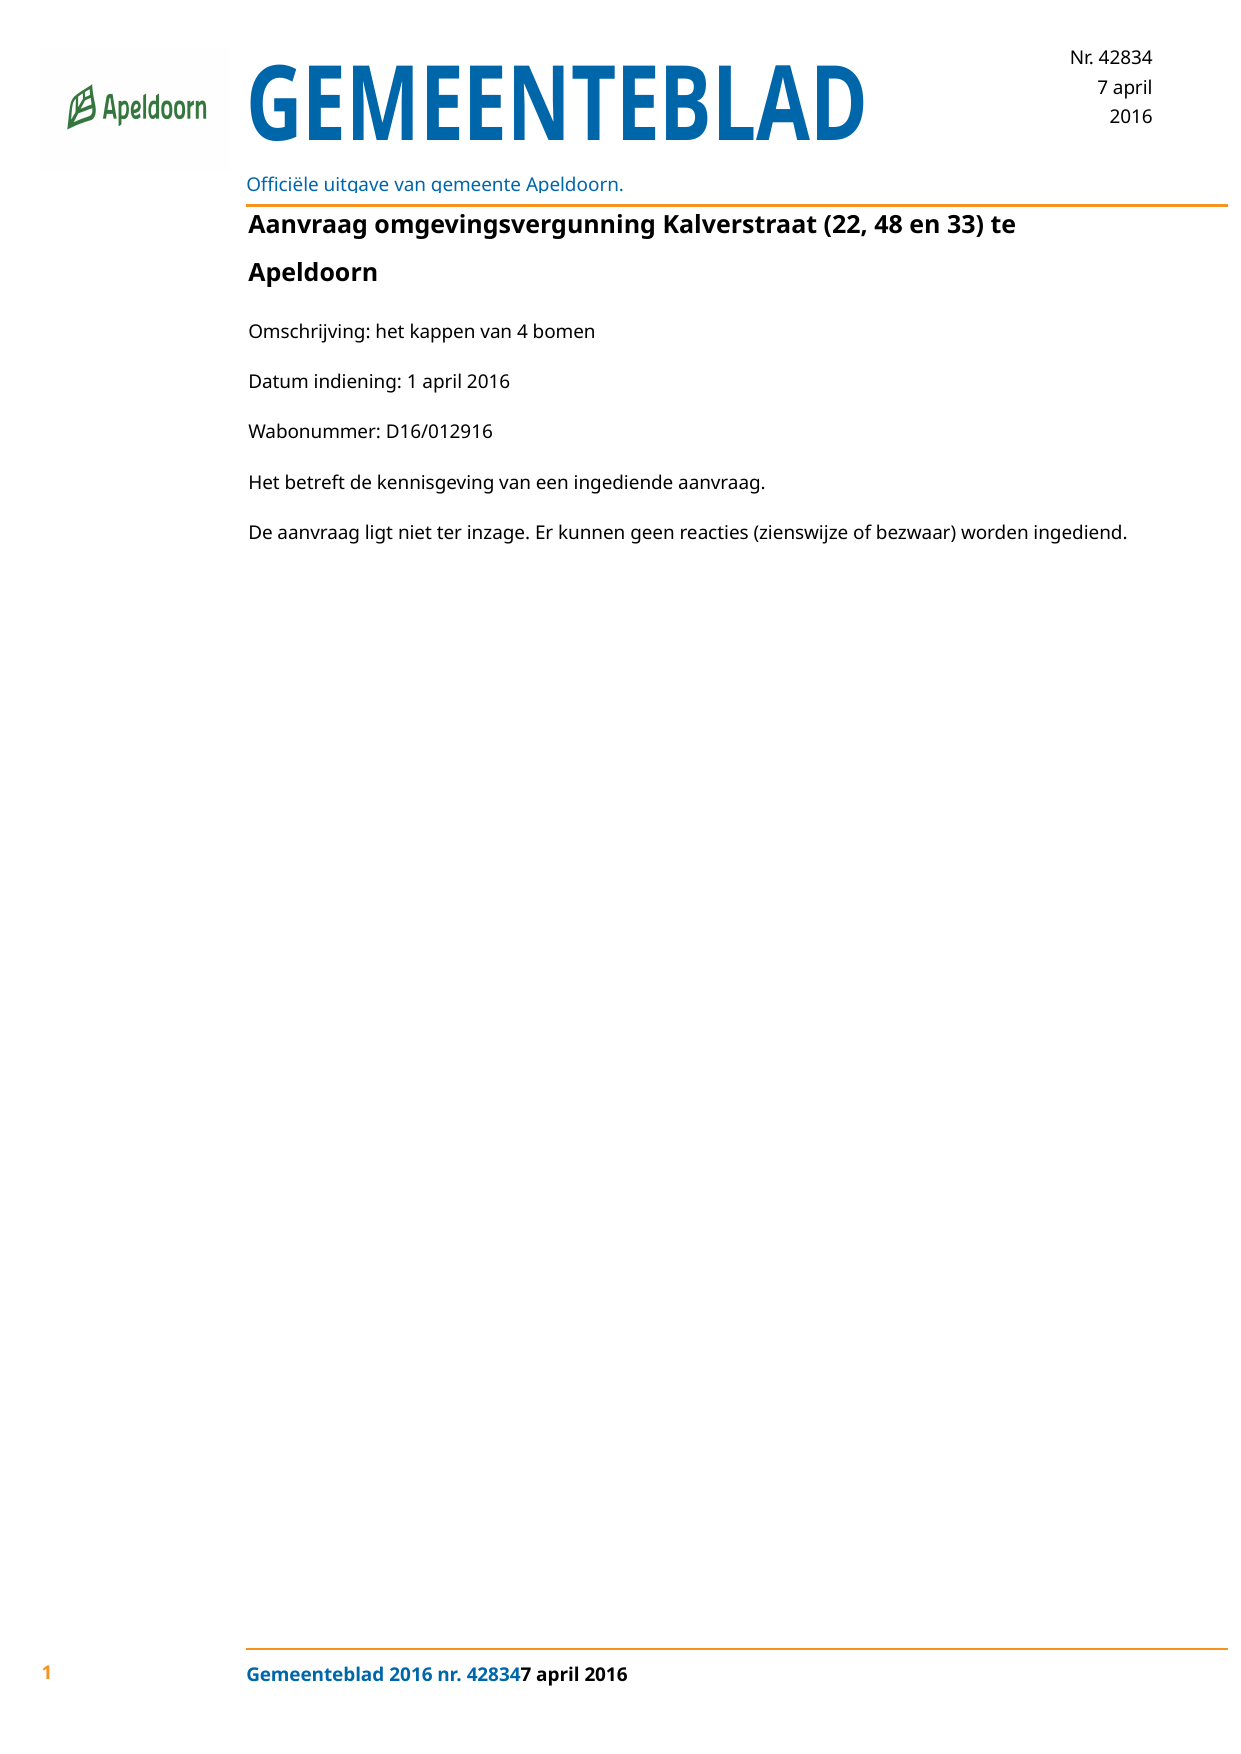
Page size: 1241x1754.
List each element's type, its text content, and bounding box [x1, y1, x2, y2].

text Datum indiening: 1 april 2016 [248, 368, 1152, 394]
text De aanvraag ligt niet ter inzage. Er kunnen geen reacties (zienswijze of bezwaar) worden ingediend. [248, 519, 1152, 545]
text Het betreft de kennisgeving van een ingediende aanvraag. [248, 469, 1152, 495]
text Aanvraag omgevingsvergunning Kalverstraat (22, 48 en 33) te Apeldoorn [248, 207, 1152, 288]
picture [41, 47, 231, 172]
text Wabonummer: D16/012916 [248, 419, 1152, 444]
text Omschrijving: het kappen van 4 bomen [248, 318, 1152, 344]
